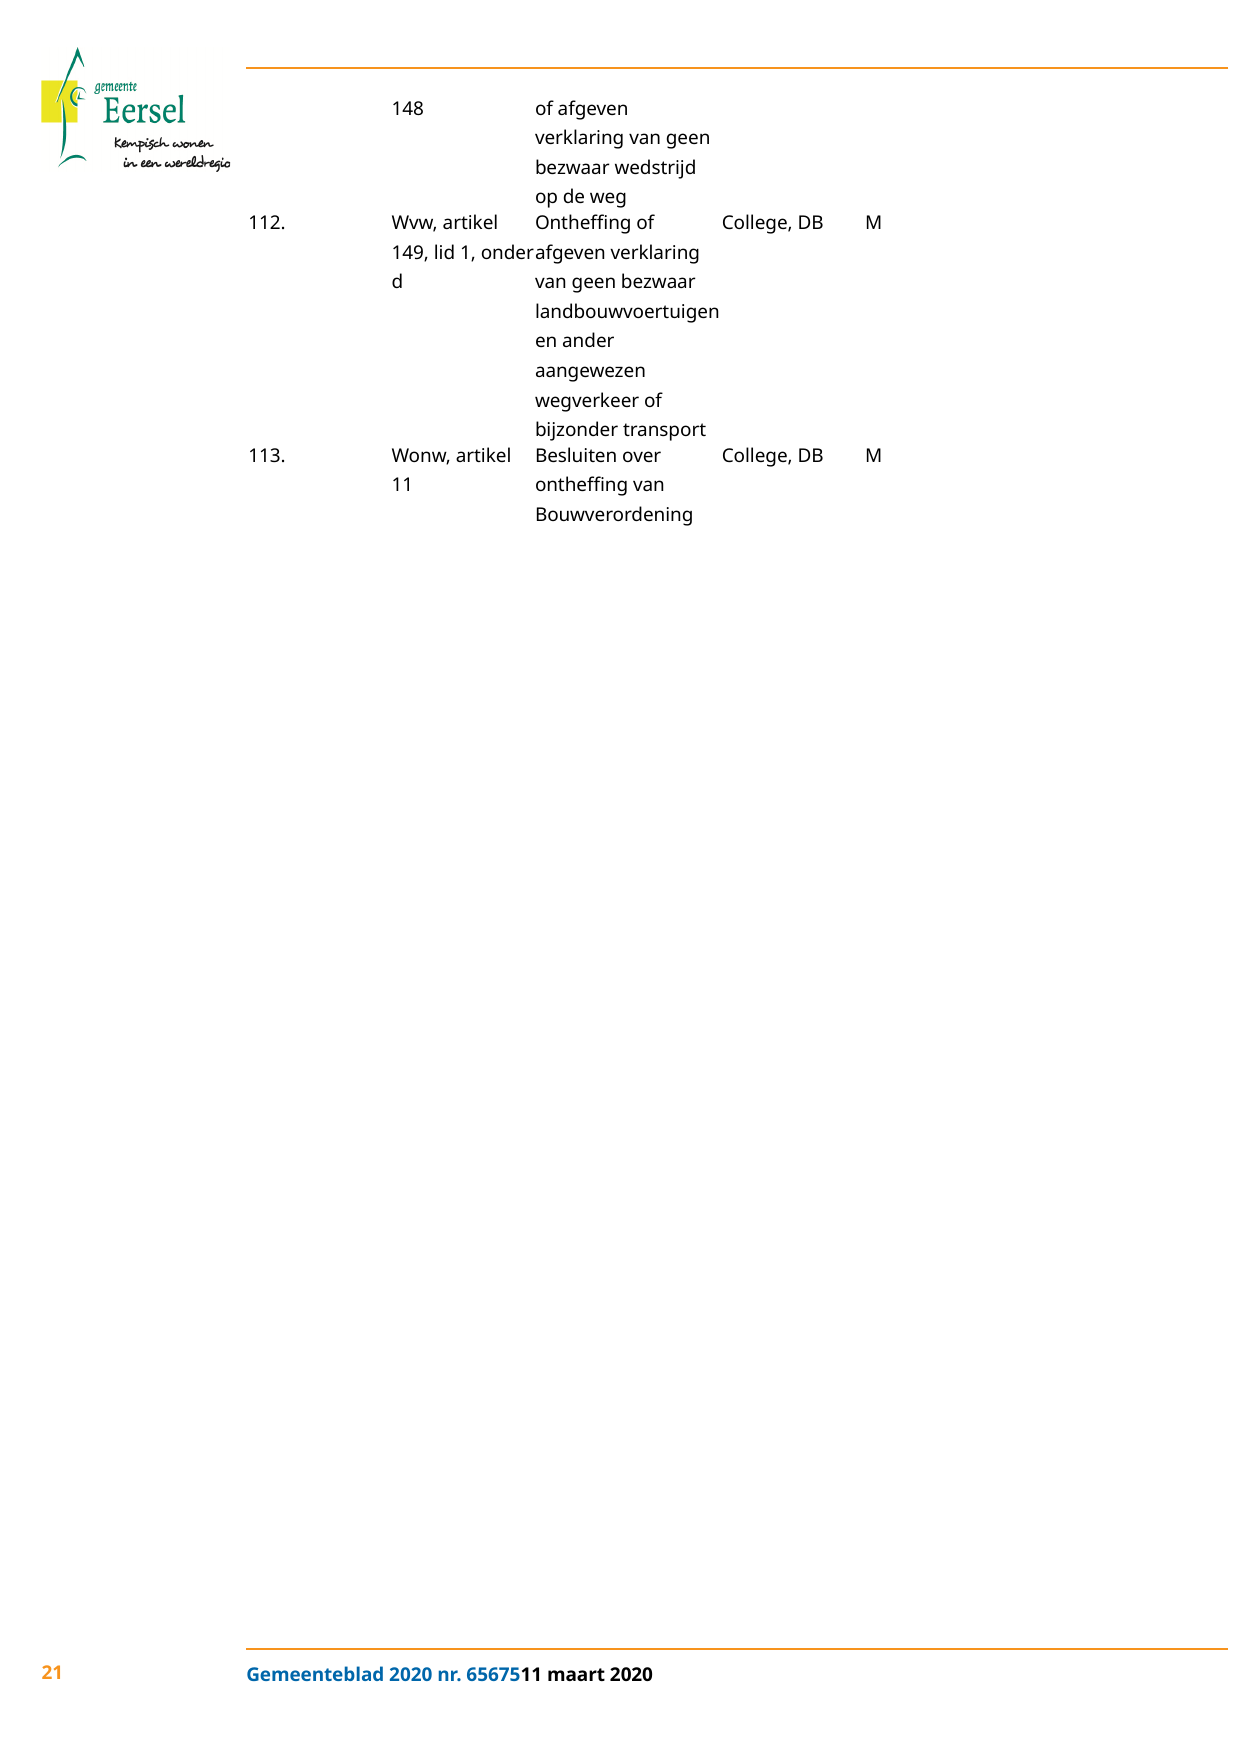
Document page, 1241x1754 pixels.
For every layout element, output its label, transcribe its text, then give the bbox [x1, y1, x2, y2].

table_cell M [865, 209, 1008, 442]
table_cell College, DB [722, 209, 865, 442]
table_cell [865, 95, 1008, 209]
table_cell [1008, 442, 1152, 527]
table_cell Ontheffing of afgeven verklaring van geen bezwaar landbouwvoertuigen en ander aangewezen wegverkeer of bijzonder transport [535, 209, 722, 442]
table_cell [248, 209, 391, 442]
table_cell M [865, 442, 1008, 527]
table_cell [722, 95, 865, 209]
table_cell College, DB [722, 442, 865, 527]
table_cell Wonw, artikel 11 [391, 442, 535, 527]
picture [41, 47, 231, 172]
table_cell 148 [391, 95, 535, 209]
table_cell [248, 95, 391, 209]
table_cell [1008, 95, 1152, 209]
table_cell Besluiten over ontheffing van Bouwverordening [535, 442, 722, 527]
table_cell of afgeven verklaring van geen bezwaar wedstrijd op de weg [535, 95, 722, 209]
table_cell [1008, 209, 1152, 442]
table_cell Wvw, artikel 149, lid 1, onder d [391, 209, 535, 442]
table_cell [248, 442, 391, 527]
